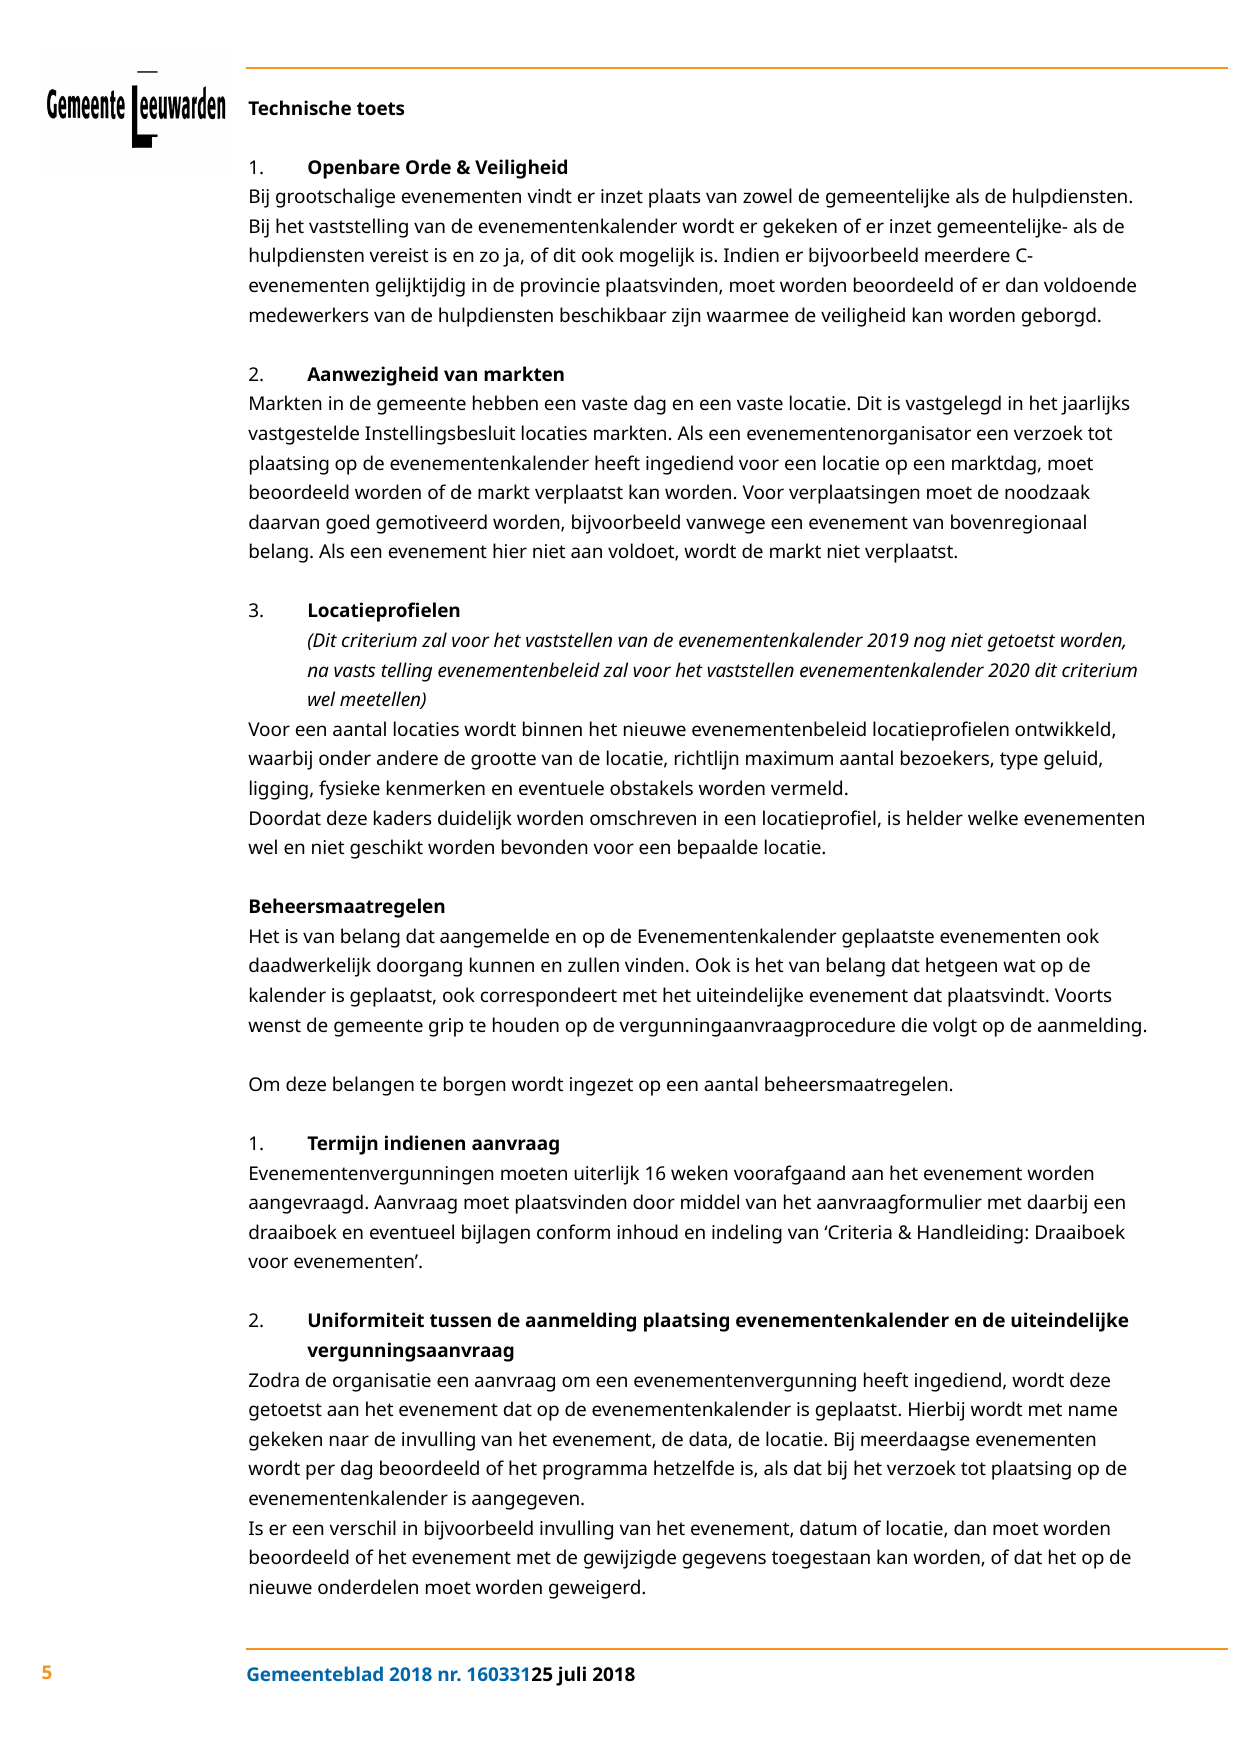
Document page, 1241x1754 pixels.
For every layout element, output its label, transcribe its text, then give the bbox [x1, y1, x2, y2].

text Zodra de organisatie een aanvraag om een evenementenvergunning heeft ingediend, wordt deze getoetst aan het evenement dat op de evenementenkalender is geplaatst. Hierbij wordt met name gekeken naar de invulling van het evenement, de data, de locatie. Bij meerdaagse evenementen wordt per dag beoordeeld of het programma hetzelfde is, als dat bij het verzoek tot plaatsing op de evenementenkalender is aangegeven. [248, 1367, 1152, 1511]
text Technische toets [248, 95, 1152, 121]
text Om deze belangen te borgen wordt ingezet op een aantal beheersmaatregelen. [248, 1071, 1152, 1097]
picture [41, 47, 231, 172]
list Termijn indienen aanvraag [248, 1130, 1152, 1156]
text Bij grootschalige evenementen vindt er inzet plaats van zowel de gemeentelijke als de hulpdiensten. Bij het vaststelling van de evenementenkalender wordt er gekeken of er inzet gemeentelijke- als de hulpdiensten vereist is en zo ja, of dit ook mogelijk is. Indien er bijvoorbeeld meerdere C-evenementen gelijktijdig in de provincie plaatsvinden, moet worden beoordeeld of er dan voldoende medewerkers van de hulpdiensten beschikbaar zijn waarmee de veiligheid kan worden geborgd. [248, 183, 1152, 328]
list (Dit criterium zal voor het vaststellen van de evenementenkalender 2019 nog niet getoetst worden, na vasts telling evenementenbeleid zal voor het vaststellen evenementenkalender 2020 dit criterium wel meetellen) [248, 627, 1152, 712]
text Voor een aantal locaties wordt binnen het nieuwe evenementenbeleid locatieprofielen ontwikkeld, waarbij onder andere de grootte van de locatie, richtlijn maximum aantal bezoekers, type geluid, ligging, fysieke kenmerken en eventuele obstakels worden vermeld. [248, 716, 1152, 801]
text Evenementenvergunningen moeten uiterlijk 16 weken voorafgaand aan het evenement worden aangevraagd. Aanvraag moet plaatsvinden door middel van het aanvraagformulier met daarbij een draaiboek en eventueel bijlagen conform inhoud en indeling van ‘Criteria & Handleiding: Draaiboek voor evenementen’. [248, 1160, 1152, 1274]
text Is er een verschil in bijvoorbeeld invulling van het evenement, datum of locatie, dan moet worden beoordeeld of het evenement met de gewijzigde gegevens toegestaan kan worden, of dat het op de nieuwe onderdelen moet worden geweigerd. [248, 1515, 1152, 1600]
list Locatieprofielen [248, 598, 1152, 623]
list Aanwezigheid van markten [248, 361, 1152, 387]
text Markten in de gemeente hebben een vaste dag en een vaste locatie. Dit is vastgelegd in het jaarlijks vastgestelde Instellingsbesluit locaties markten. Als een evenementenorganisator een verzoek tot plaatsing op de evenementenkalender heeft ingediend voor een locatie op een marktdag, moet beoordeeld worden of de markt verplaatst kan worden. Voor verplaatsingen moet de noodzaak daarvan goed gemotiveerd worden, bijvoorbeeld vanwege een evenement van bovenregionaal belang. Als een evenement hier niet aan voldoet, wordt de markt niet verplaatst. [248, 391, 1152, 564]
list Uniformiteit tussen de aanmelding plaatsing evenementenkalender en de uiteindelijke vergunningsaanvraag [248, 1308, 1152, 1363]
list Openbare Orde & Veiligheid [248, 154, 1152, 180]
text Doordat deze kaders duidelijk worden omschreven in een locatieprofiel, is helder welke evenementen wel en niet geschikt worden bevonden voor een bepaalde locatie. [248, 805, 1152, 860]
text Beheersmaatregelen [248, 893, 1152, 919]
text Het is van belang dat aangemelde en op de Evenementenkalender geplaatste evenementen ook daadwerkelijk doorgang kunnen en zullen vinden. Ook is het van belang dat hetgeen wat op de kalender is geplaatst, ook correspondeert met het uiteindelijke evenement dat plaatsvindt. Voorts wenst de gemeente grip te houden op de vergunningaanvraagprocedure die volgt op de aanmelding. [248, 923, 1152, 1038]
